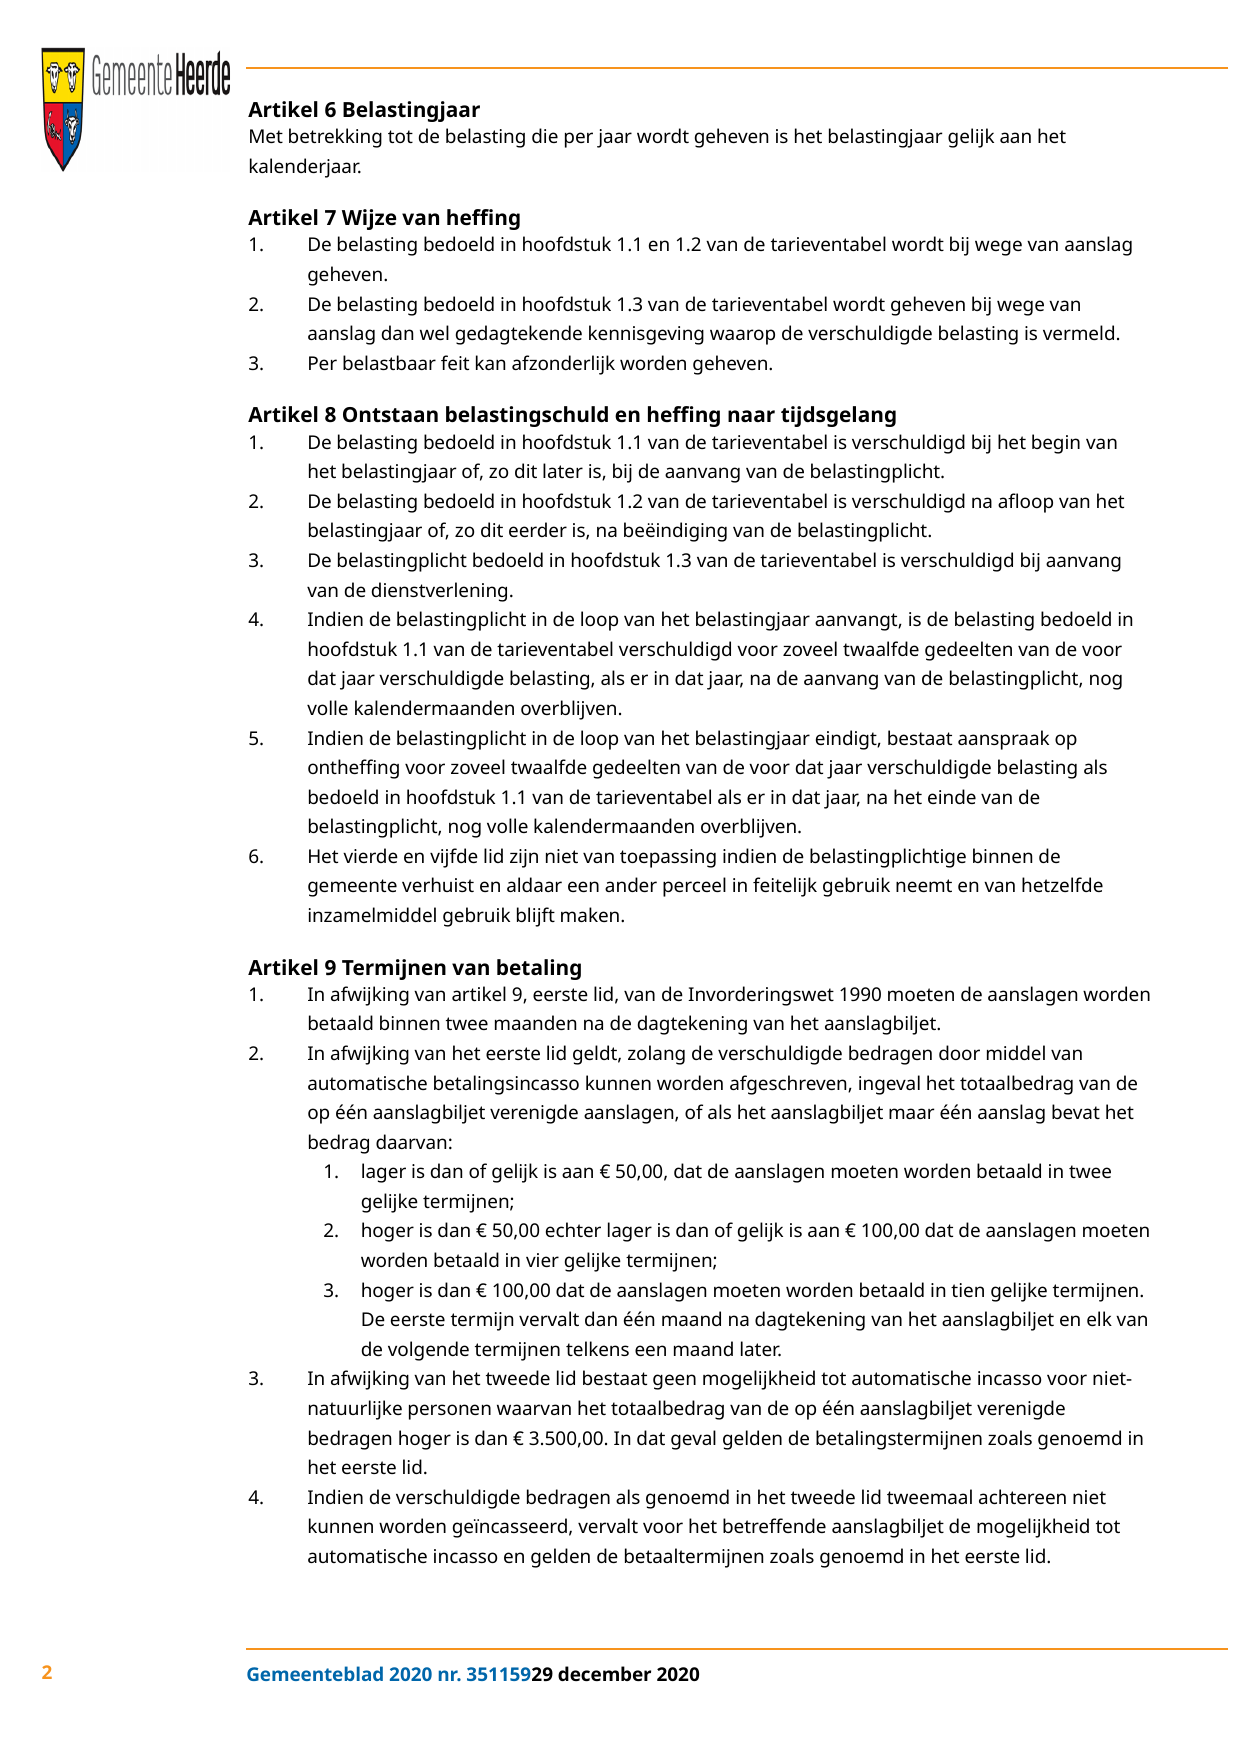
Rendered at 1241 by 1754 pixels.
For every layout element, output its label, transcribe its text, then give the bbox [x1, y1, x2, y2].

list In afwijking van het eerste lid geldt, zolang de verschuldigde bedragen door middel van automatische betalingsincasso kunnen worden afgeschreven, ingeval het totaalbedrag van de op één aanslagbiljet verenigde aanslagen, of als het aanslagbiljet maar één aanslag bevat het bedrag daarvan: [248, 1040, 1152, 1155]
list De belastingplicht bedoeld in hoofdstuk 1.3 van de tarieventabel is verschuldigd bij aanvang van de dienstverlening. [248, 547, 1152, 602]
list De belasting bedoeld in hoofdstuk 1.3 van de tarieventabel wordt geheven bij wege van aanslag dan wel gedagtekende kennisgeving waarop de verschuldigde belasting is vermeld. [248, 291, 1152, 346]
list Indien de belastingplicht in de loop van het belastingjaar aanvangt, is de belasting bedoeld in hoofdstuk 1.1 van de tarieventabel verschuldigd voor zoveel twaalfde gedeelten van de voor dat jaar verschuldigde belasting, als er in dat jaar, na de aanvang van de belastingplicht, nog volle kalendermaanden overblijven. [248, 606, 1152, 721]
text Artikel 8 Ontstaan belastingschuld en heffing naar tijdsgelang [248, 400, 1152, 429]
list hoger is dan € 100,00 dat de aanslagen moeten worden betaald in tien gelijke termijnen. De eerste termijn vervalt dan één maand na dagtekening van het aanslagbiljet en elk van de volgende termijnen telkens een maand later. [323, 1277, 1152, 1362]
picture [41, 47, 231, 172]
list Per belastbaar feit kan afzonderlijk worden geheven. [248, 350, 1152, 376]
text Artikel 9 Termijnen van betaling [248, 953, 1152, 981]
list De belasting bedoeld in hoofdstuk 1.1 van de tarieventabel is verschuldigd bij het begin van het belastingjaar of, zo dit later is, bij de aanvang van de belastingplicht. [248, 429, 1152, 484]
list In afwijking van het tweede lid bestaat geen mogelijkheid tot automatische incasso voor niet-natuurlijke personen waarvan het totaalbedrag van de op één aanslagbiljet verenigde bedragen hoger is dan € 3.500,00. In dat geval gelden de betalingstermijnen zoals genoemd in het eerste lid. [248, 1366, 1152, 1480]
list De belasting bedoeld in hoofdstuk 1.2 van de tarieventabel is verschuldigd na afloop van het belastingjaar of, zo dit eerder is, na beëindiging van de belastingplicht. [248, 488, 1152, 543]
list De belasting bedoeld in hoofdstuk 1.1 en 1.2 van de tarieventabel wordt bij wege van aanslag geheven. [248, 232, 1152, 287]
text Met betrekking tot de belasting die per jaar wordt geheven is het belastingjaar gelijk aan het kalenderjaar. [248, 123, 1152, 178]
list hoger is dan € 50,00 echter lager is dan of gelijk is aan € 100,00 dat de aanslagen moeten worden betaald in vier gelijke termijnen; [323, 1218, 1152, 1273]
list lager is dan of gelijk is aan € 50,00, dat de aanslagen moeten worden betaald in twee gelijke termijnen; [323, 1158, 1152, 1214]
list Het vierde en vijfde lid zijn niet van toepassing indien de belastingplichtige binnen de gemeente verhuist en aldaar een ander perceel in feitelijk gebruik neemt en van hetzelfde inzamelmiddel gebruik blijft maken. [248, 843, 1152, 928]
text Artikel 7 Wijze van heffing [248, 203, 1152, 232]
list Indien de belastingplicht in de loop van het belastingjaar eindigt, bestaat aanspraak op ontheffing voor zoveel twaalfde gedeelten van de voor dat jaar verschuldigde belasting als bedoeld in hoofdstuk 1.1 van de tarieventabel als er in dat jaar, na het einde van de belastingplicht, nog volle kalendermaanden overblijven. [248, 725, 1152, 839]
list Indien de verschuldigde bedragen als genoemd in het tweede lid tweemaal achtereen niet kunnen worden geïncasseerd, vervalt voor het betreffende aanslagbiljet de mogelijkheid tot automatische incasso en gelden de betaaltermijnen zoals genoemd in het eerste lid. [248, 1484, 1152, 1569]
text Artikel 6 Belastingjaar [248, 95, 1152, 123]
list In afwijking van artikel 9, eerste lid, van de Invorderingswet 1990 moeten de aanslagen worden betaald binnen twee maanden na de dagtekening van het aanslagbiljet. [248, 981, 1152, 1036]
